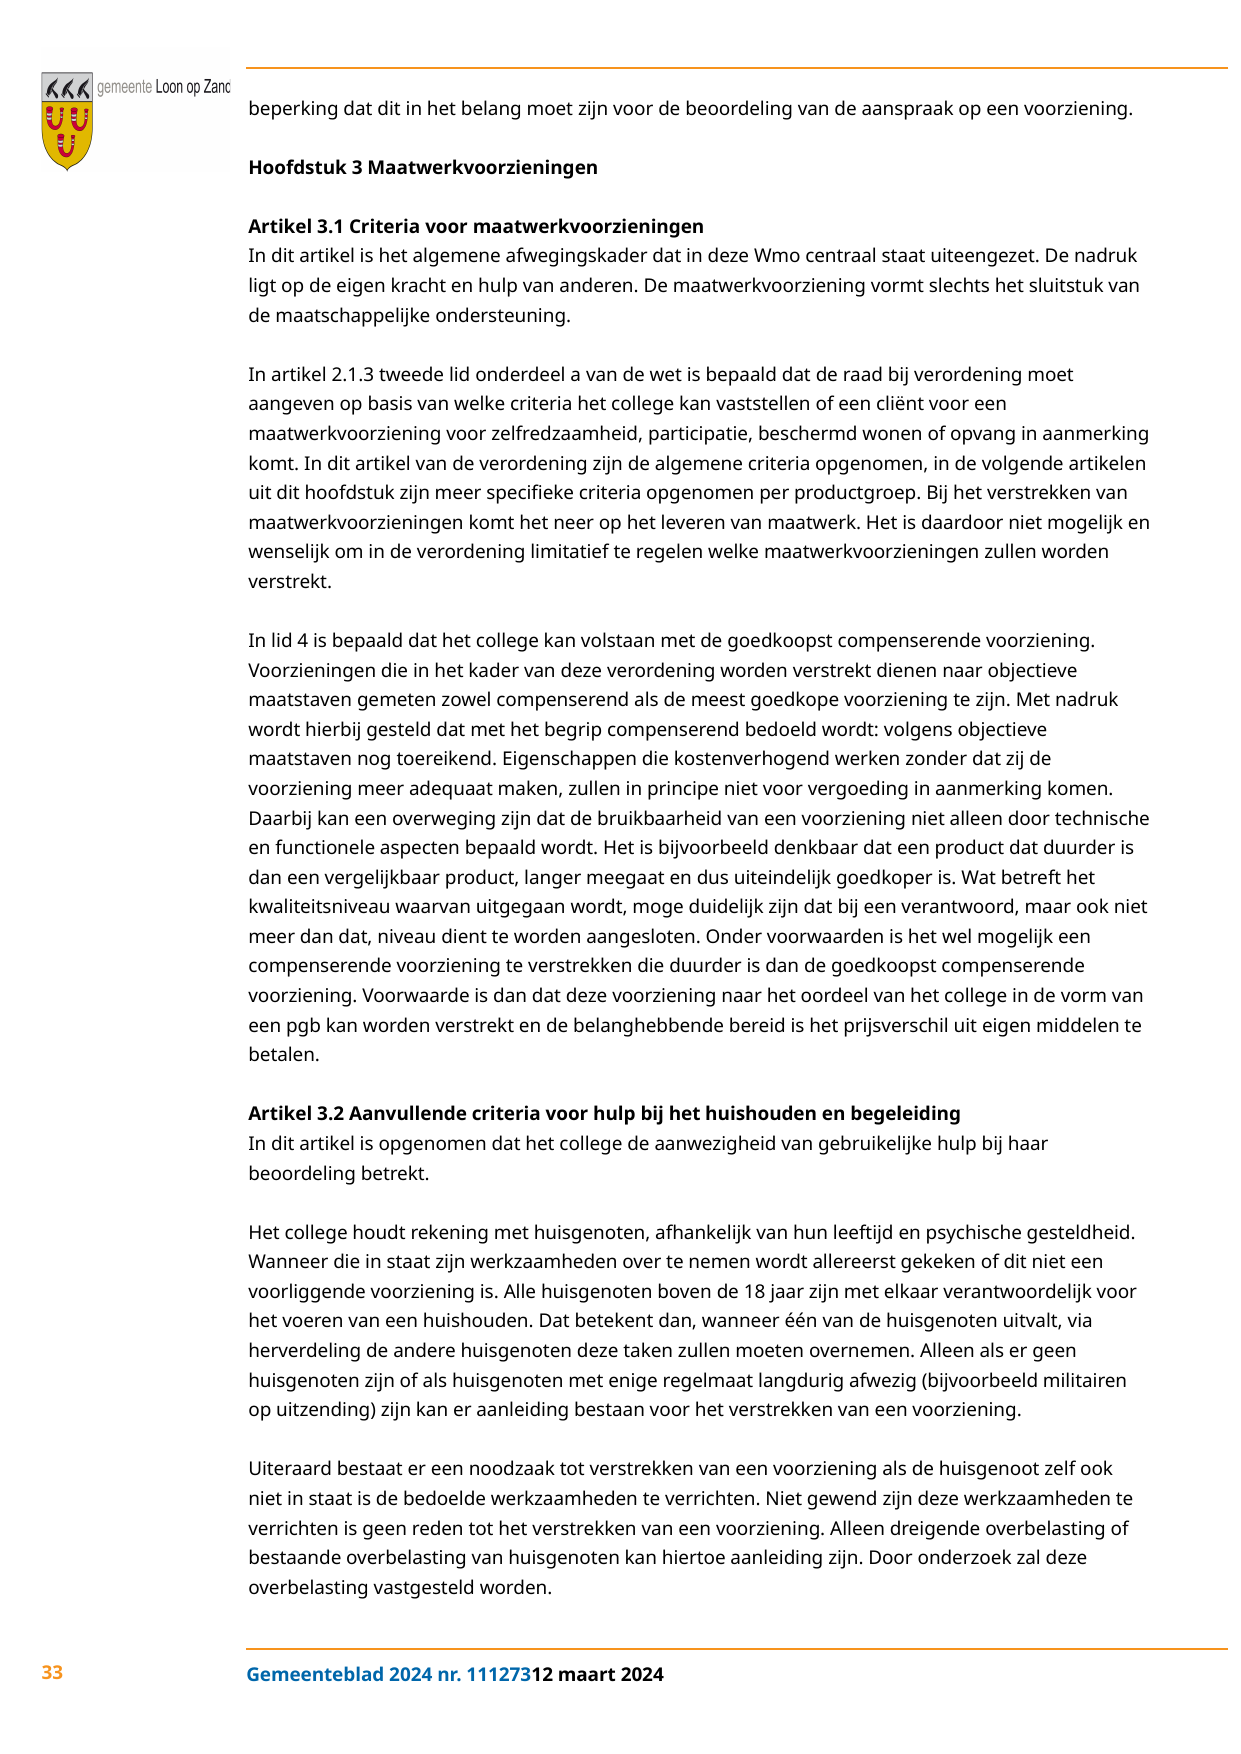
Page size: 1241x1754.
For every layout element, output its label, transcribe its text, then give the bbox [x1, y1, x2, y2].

text Artikel 3.1 Criteria voor maatwerkvoorzieningen [248, 213, 1152, 239]
text Hoofdstuk 3 Maatwerkvoorzieningen [248, 154, 1152, 180]
text Artikel 3.2 Aanvullende criteria voor hulp bij het huishouden en begeleiding [248, 1101, 1152, 1126]
text beperking dat dit in het belang moet zijn voor de beoordeling van de aanspraak op een voorziening. [248, 95, 1152, 121]
text Het college houdt rekening met huisgenoten, afhankelijk van hun leeftijd en psychische gesteldheid. Wanneer die in staat zijn werkzaamheden over te nemen wordt allereerst gekeken of dit niet een voorliggende voorziening is. Alle huisgenoten boven de 18 jaar zijn met elkaar verantwoordelijk voor het voeren van een huishouden. Dat betekent dan, wanneer één van de huisgenoten uitvalt, via herverdeling de andere huisgenoten deze taken zullen moeten overnemen. Alleen als er geen huisgenoten zijn of als huisgenoten met enige regelmaat langdurig afwezig (bijvoorbeeld militairen op uitzending) zijn kan er aanleiding bestaan voor het verstrekken van een voorziening. [248, 1219, 1152, 1422]
text In artikel 2.1.3 tweede lid onderdeel a van de wet is bepaald dat de raad bij verordening moet aangeven op basis van welke criteria het college kan vaststellen of een cliënt voor een maatwerkvoorziening voor zelfredzaamheid, participatie, beschermd wonen of opvang in aanmerking komt. In dit artikel van de verordening zijn de algemene criteria opgenomen, in de volgende artikelen uit dit hoofdstuk zijn meer specifieke criteria opgenomen per productgroep. Bij het verstrekken van maatwerkvoorzieningen komt het neer op het leveren van maatwerk. Het is daardoor niet mogelijk en wenselijk om in de verordening limitatief te regelen welke maatwerkvoorzieningen zullen worden verstrekt. [248, 361, 1152, 594]
text In dit artikel is opgenomen dat het college de aanwezigheid van gebruikelijke hulp bij haar beoordeling betrekt. [248, 1130, 1152, 1186]
text In lid 4 is bepaald dat het college kan volstaan met de goedkoopst compenserende voorziening. Voorzieningen die in het kader van deze verordening worden verstrekt dienen naar objectieve maatstaven gemeten zowel compenserend als de meest goedkope voorziening te zijn. Met nadruk wordt hierbij gesteld dat met het begrip compenserend bedoeld wordt: volgens objectieve maatstaven nog toereikend. Eigenschappen die kostenverhogend werken zonder dat zij de voorziening meer adequaat maken, zullen in principe niet voor vergoeding in aanmerking komen. Daarbij kan een overweging zijn dat de bruikbaarheid van een voorziening niet alleen door technische en functionele aspecten bepaald wordt. Het is bijvoorbeeld denkbaar dat een product dat duurder is dan een vergelijkbaar product, langer meegaat en dus uiteindelijk goedkoper is. Wat betreft het kwaliteitsniveau waarvan uitgegaan wordt, moge duidelijk zijn dat bij een verantwoord, maar ook niet meer dan dat, niveau dient te worden aangesloten. Onder voorwaarden is het wel mogelijk een compenserende voorziening te verstrekken die duurder is dan de goedkoopst compenserende voorziening. Voorwaarde is dan dat deze voorziening naar het oordeel van het college in de vorm van een pgb kan worden verstrekt en de belanghebbende bereid is het prijsverschil uit eigen middelen te betalen. [248, 627, 1152, 1067]
picture [41, 47, 231, 172]
text Uiteraard bestaat er een noodzaak tot verstrekken van een voorziening als de huisgenoot zelf ook niet in staat is de bedoelde werkzaamheden te verrichten. Niet gewend zijn deze werkzaamheden te verrichten is geen reden tot het verstrekken van een voorziening. Alleen dreigende overbelasting of bestaande overbelasting van huisgenoten kan hiertoe aanleiding zijn. Door onderzoek zal deze overbelasting vastgesteld worden. [248, 1456, 1152, 1600]
text In dit artikel is het algemene afwegingskader dat in deze Wmo centraal staat uiteengezet. De nadruk ligt op de eigen kracht en hulp van anderen. De maatwerkvoorziening vormt slechts het sluitstuk van de maatschappelijke ondersteuning. [248, 243, 1152, 328]
